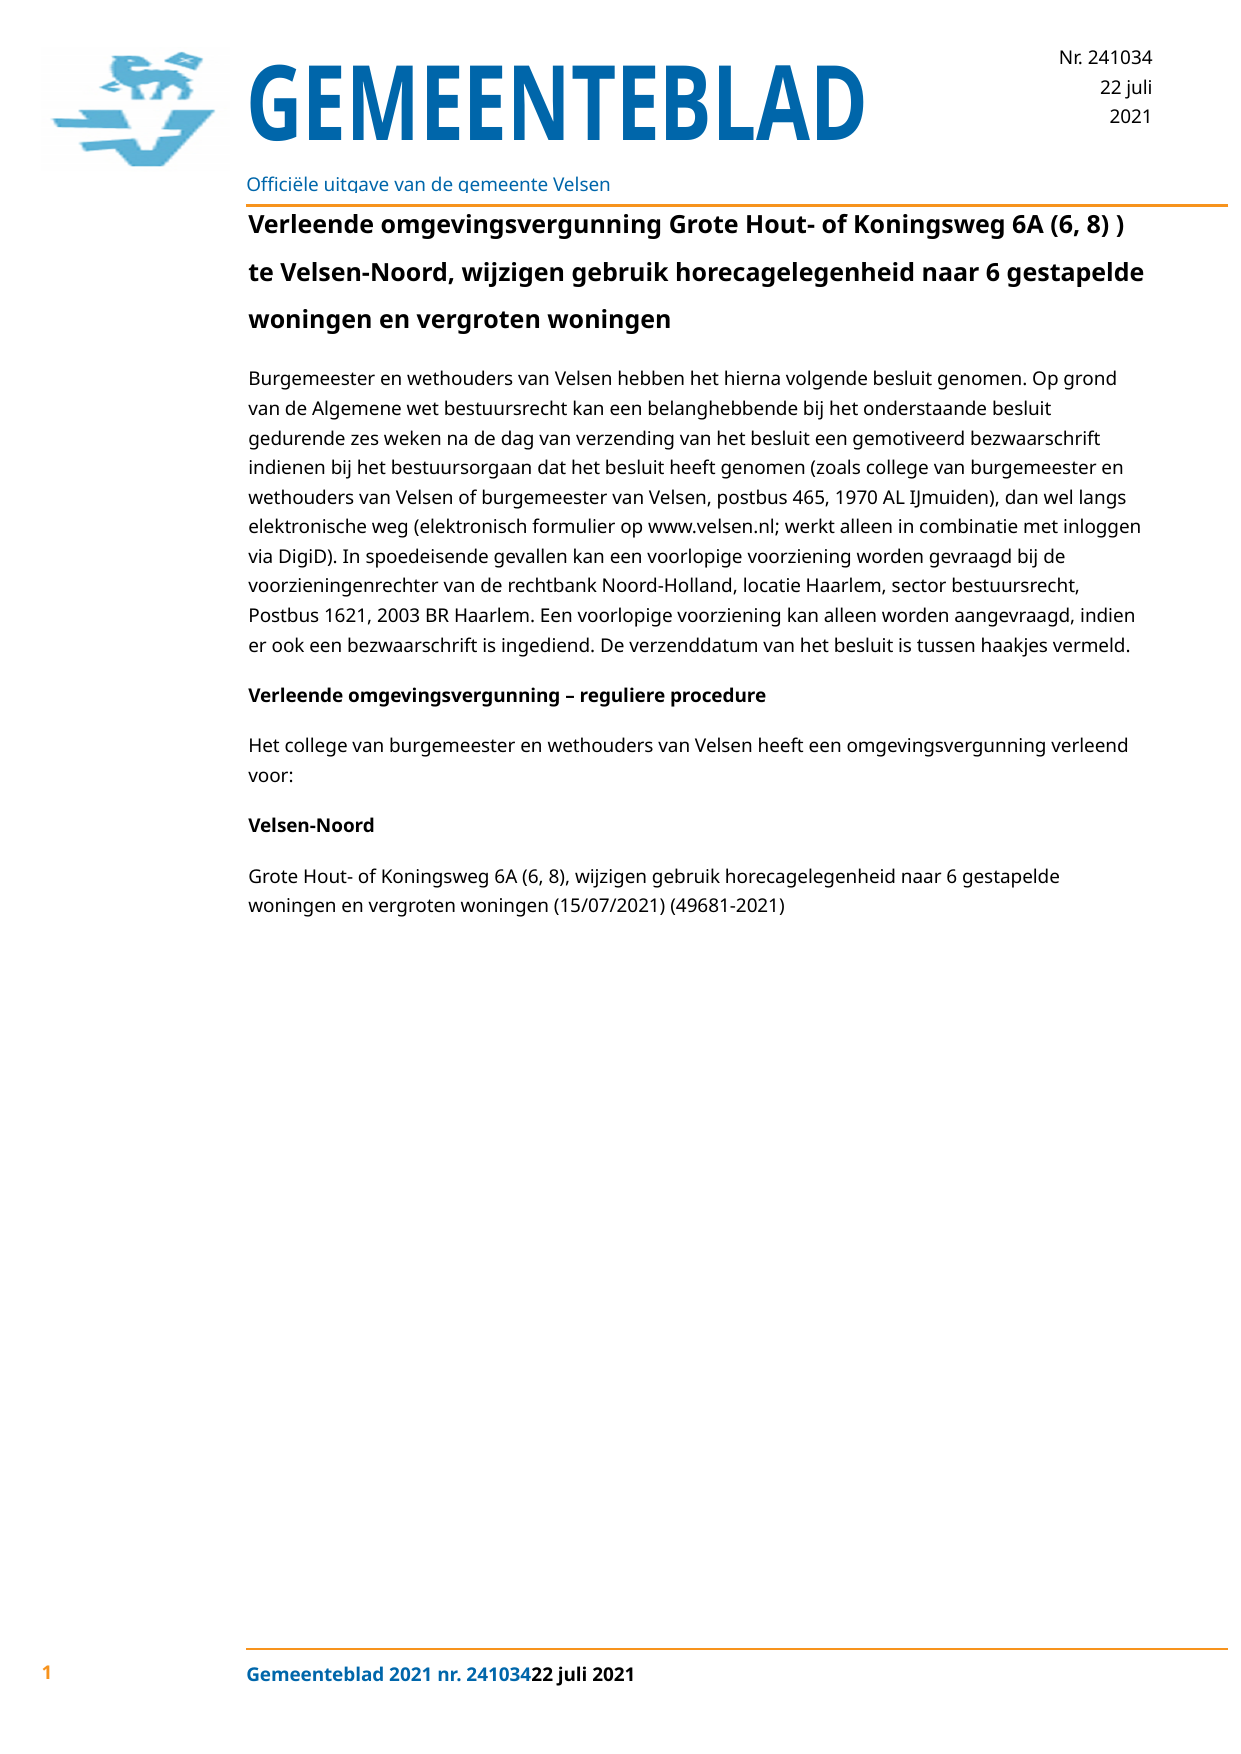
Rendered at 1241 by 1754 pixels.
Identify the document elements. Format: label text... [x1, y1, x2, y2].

text Velsen-Noord [248, 813, 1152, 838]
picture [41, 47, 231, 172]
text Verleende omgevingsvergunning – reguliere procedure [248, 682, 1152, 708]
text Grote Hout- of Koningsweg 6A (6, 8), wijzigen gebruik horecagelegenheid naar 6 gestapelde woningen en vergroten woningen (15/07/2021) (49681-2021) [248, 863, 1152, 918]
text Het college van burgemeester en wethouders van Velsen heeft een omgevingsvergunning verleend voor: [248, 733, 1152, 788]
text Burgemeester en wethouders van Velsen hebben het hierna volgende besluit genomen. Op grond van de Algemene wet bestuursrecht kan een belanghebbende bij het onderstaande besluit gedurende zes weken na de dag van verzending van het besluit een gemotiveerd bezwaarschrift indienen bij het bestuursorgaan dat het besluit heeft genomen (zoals college van burgemeester en wethouders van Velsen of burgemeester van Velsen, postbus 465, 1970 AL IJmuiden), dan wel langs elektronische weg (elektronisch formulier op www.velsen.nl; werkt alleen in combinatie met inloggen via DigiD). In spoedeisende gevallen kan een voorlopige voorziening worden gevraagd bij de voorzieningenrechter van de rechtbank Noord-Holland, locatie Haarlem, sector bestuursrecht, Postbus 1621, 2003 BR Haarlem. Een voorlopige voorziening kan alleen worden aangevraagd, indien er ook een bezwaarschrift is ingediend. De verzenddatum van het besluit is tussen haakjes vermeld. [248, 366, 1152, 657]
text Verleende omgevingsvergunning Grote Hout- of Koningsweg 6A (6, 8) ) te Velsen-Noord, wijzigen gebruik horecagelegenheid naar 6 gestapelde woningen en vergroten woningen [248, 207, 1152, 336]
